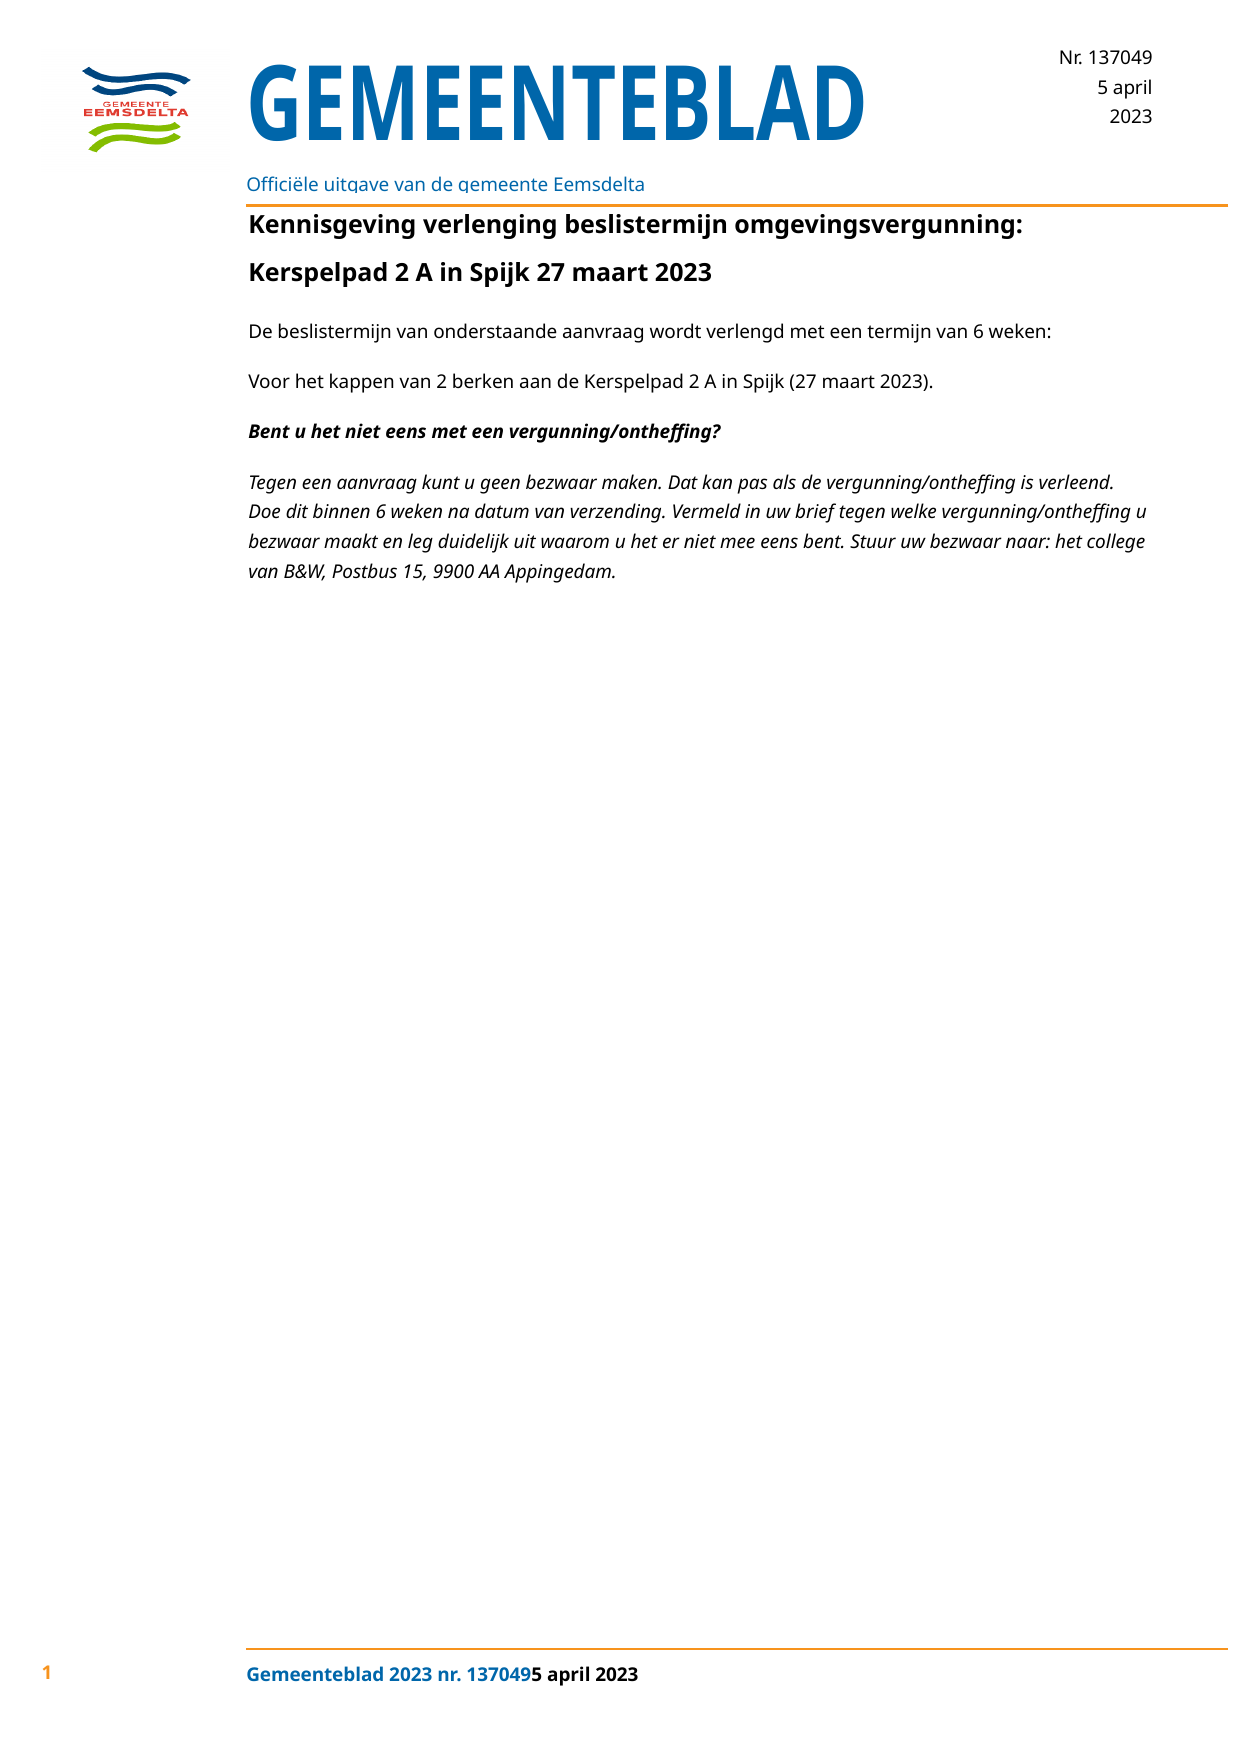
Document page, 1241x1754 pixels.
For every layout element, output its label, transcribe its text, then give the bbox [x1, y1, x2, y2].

text Tegen een aanvraag kunt u geen bezwaar maken. Dat kan pas als de vergunning/ontheffing is verleend. Doe dit binnen 6 weken na datum van verzending. Vermeld in uw brief tegen welke vergunning/ontheffing u bezwaar maakt en leg duidelijk uit waarom u het er niet mee eens bent. Stuur uw bezwaar naar: het college van B&W, Postbus 15, 9900 AA Appingedam. [248, 469, 1152, 584]
text Kennisgeving verlenging beslistermijn omgevingsvergunning: Kerspelpad 2 A in Spijk 27 maart 2023 [248, 207, 1152, 288]
text De beslistermijn van onderstaande aanvraag wordt verlengd met een termijn van 6 weken: [248, 318, 1152, 344]
text Bent u het niet eens met een vergunning/ontheffing? [248, 419, 1152, 444]
text Voor het kappen van 2 berken aan de Kerspelpad 2 A in Spijk (27 maart 2023). [248, 368, 1152, 394]
picture [41, 47, 231, 172]
